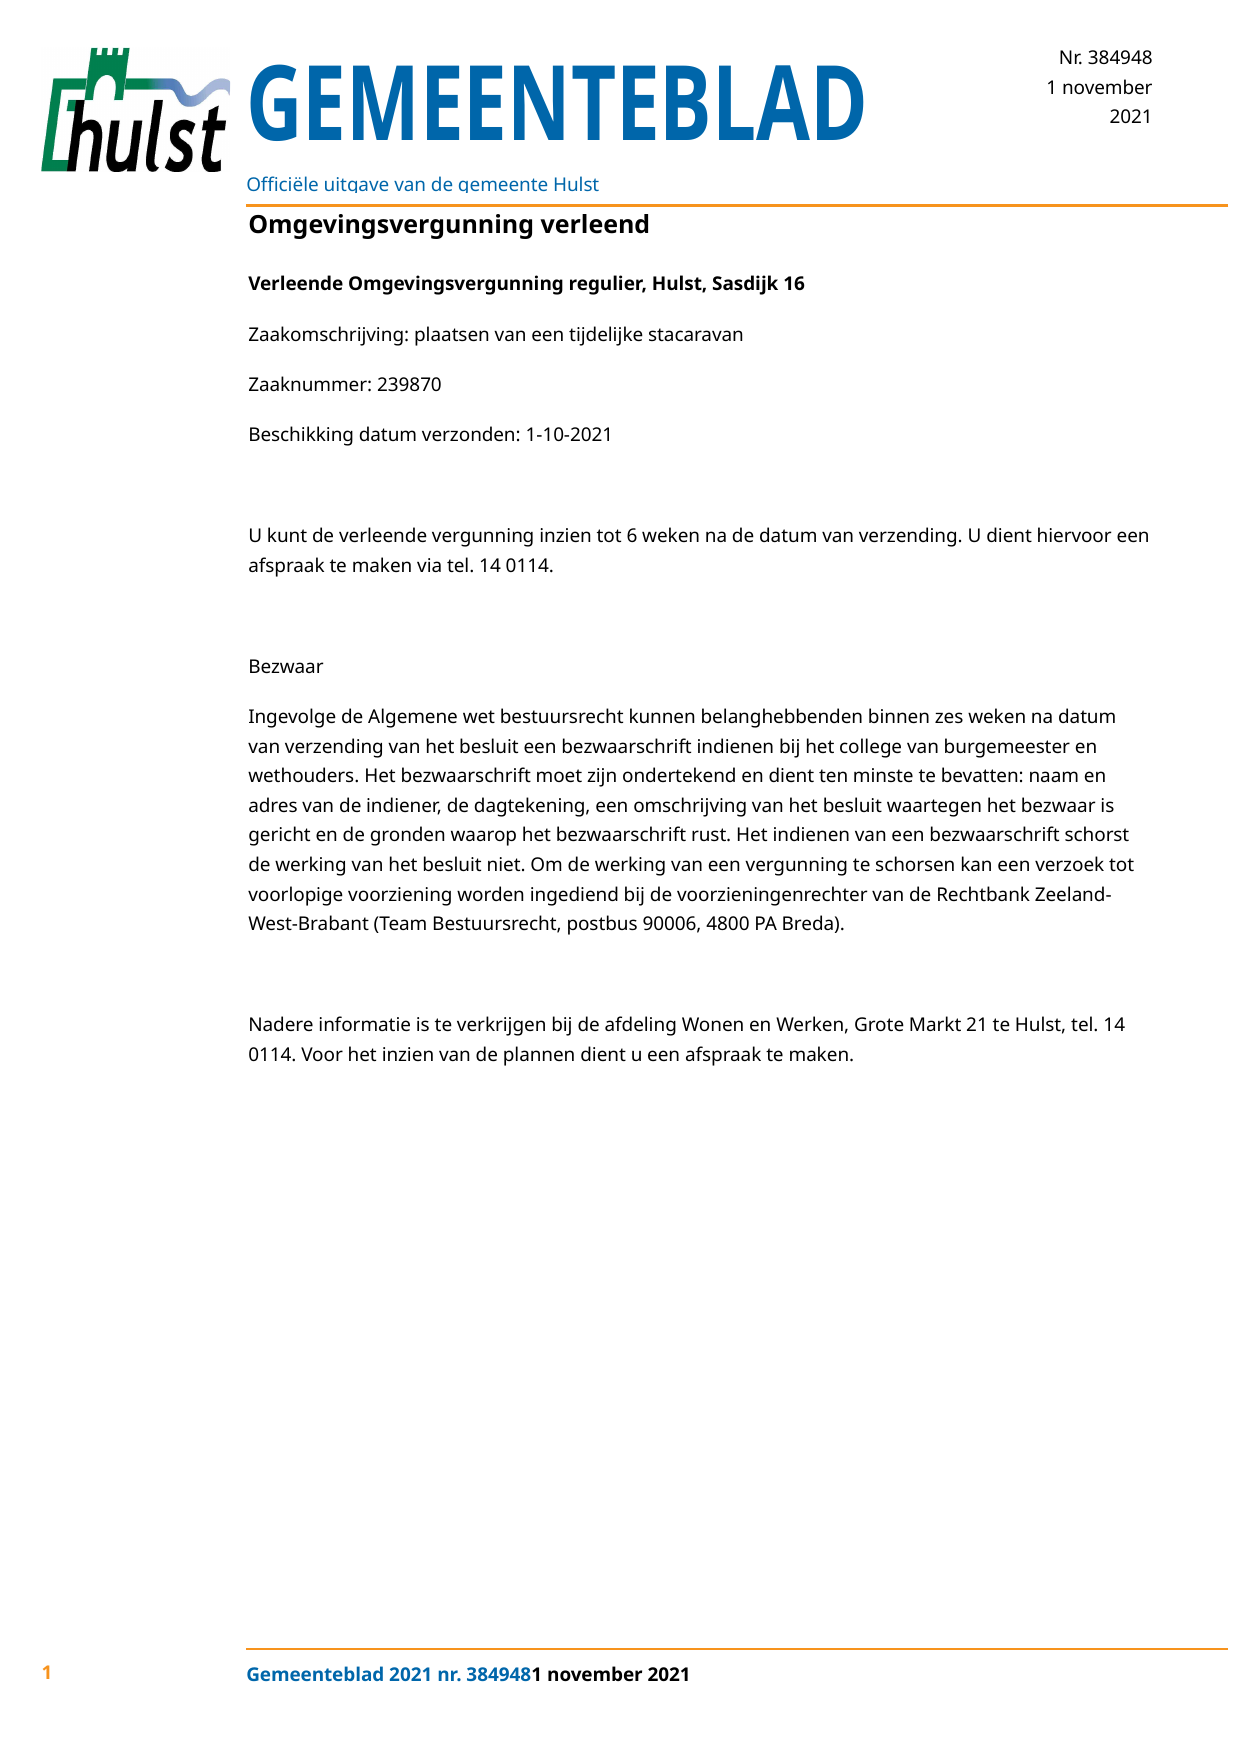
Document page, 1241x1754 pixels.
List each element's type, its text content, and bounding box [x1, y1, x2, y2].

picture [41, 47, 231, 172]
text Beschikking datum verzonden: 1-10-2021 [248, 422, 1152, 447]
text Omgevingsvergunning verleend [248, 207, 1152, 241]
text Nadere informatie is te verkrijgen bij de afdeling Wonen en Werken, Grote Markt 21 te Hulst, tel. 14 0114. Voor het inzien van de plannen dient u een afspraak te maken. [248, 1011, 1152, 1066]
text Ingevolge de Algemene wet bestuursrecht kunnen belanghebbenden binnen zes weken na datum van verzending van het besluit een bezwaarschrift indienen bij het college van burgemeester en wethouders. Het bezwaarschrift moet zijn ondertekend en dient ten minste te bevatten: naam en adres van de indiener, de dagtekening, een omschrijving van het besluit waartegen het bezwaar is gericht en de gronden waarop het bezwaarschrift rust. Het indienen van een bezwaarschrift schorst de werking van het besluit niet. Om de werking van een vergunning te schorsen kan een verzoek tot voorlopige voorziening worden ingediend bij de voorzieningenrechter van de Rechtbank Zeeland-West-Brabant (Team Bestuursrecht, postbus 90006, 4800 PA Breda). [248, 703, 1152, 936]
text U kunt de verleende vergunning inzien tot 6 weken na de datum van verzending. U dient hiervoor een afspraak te maken via tel. 14 0114. [248, 522, 1152, 578]
text Zaakomschrijving: plaatsen van een tijdelijke stacaravan [248, 321, 1152, 346]
text Bezwaar [248, 653, 1152, 678]
text Verleende Omgevingsvergunning regulier, Hulst, Sasdijk 16 [248, 270, 1152, 296]
text Zaaknummer: 239870 [248, 371, 1152, 397]
